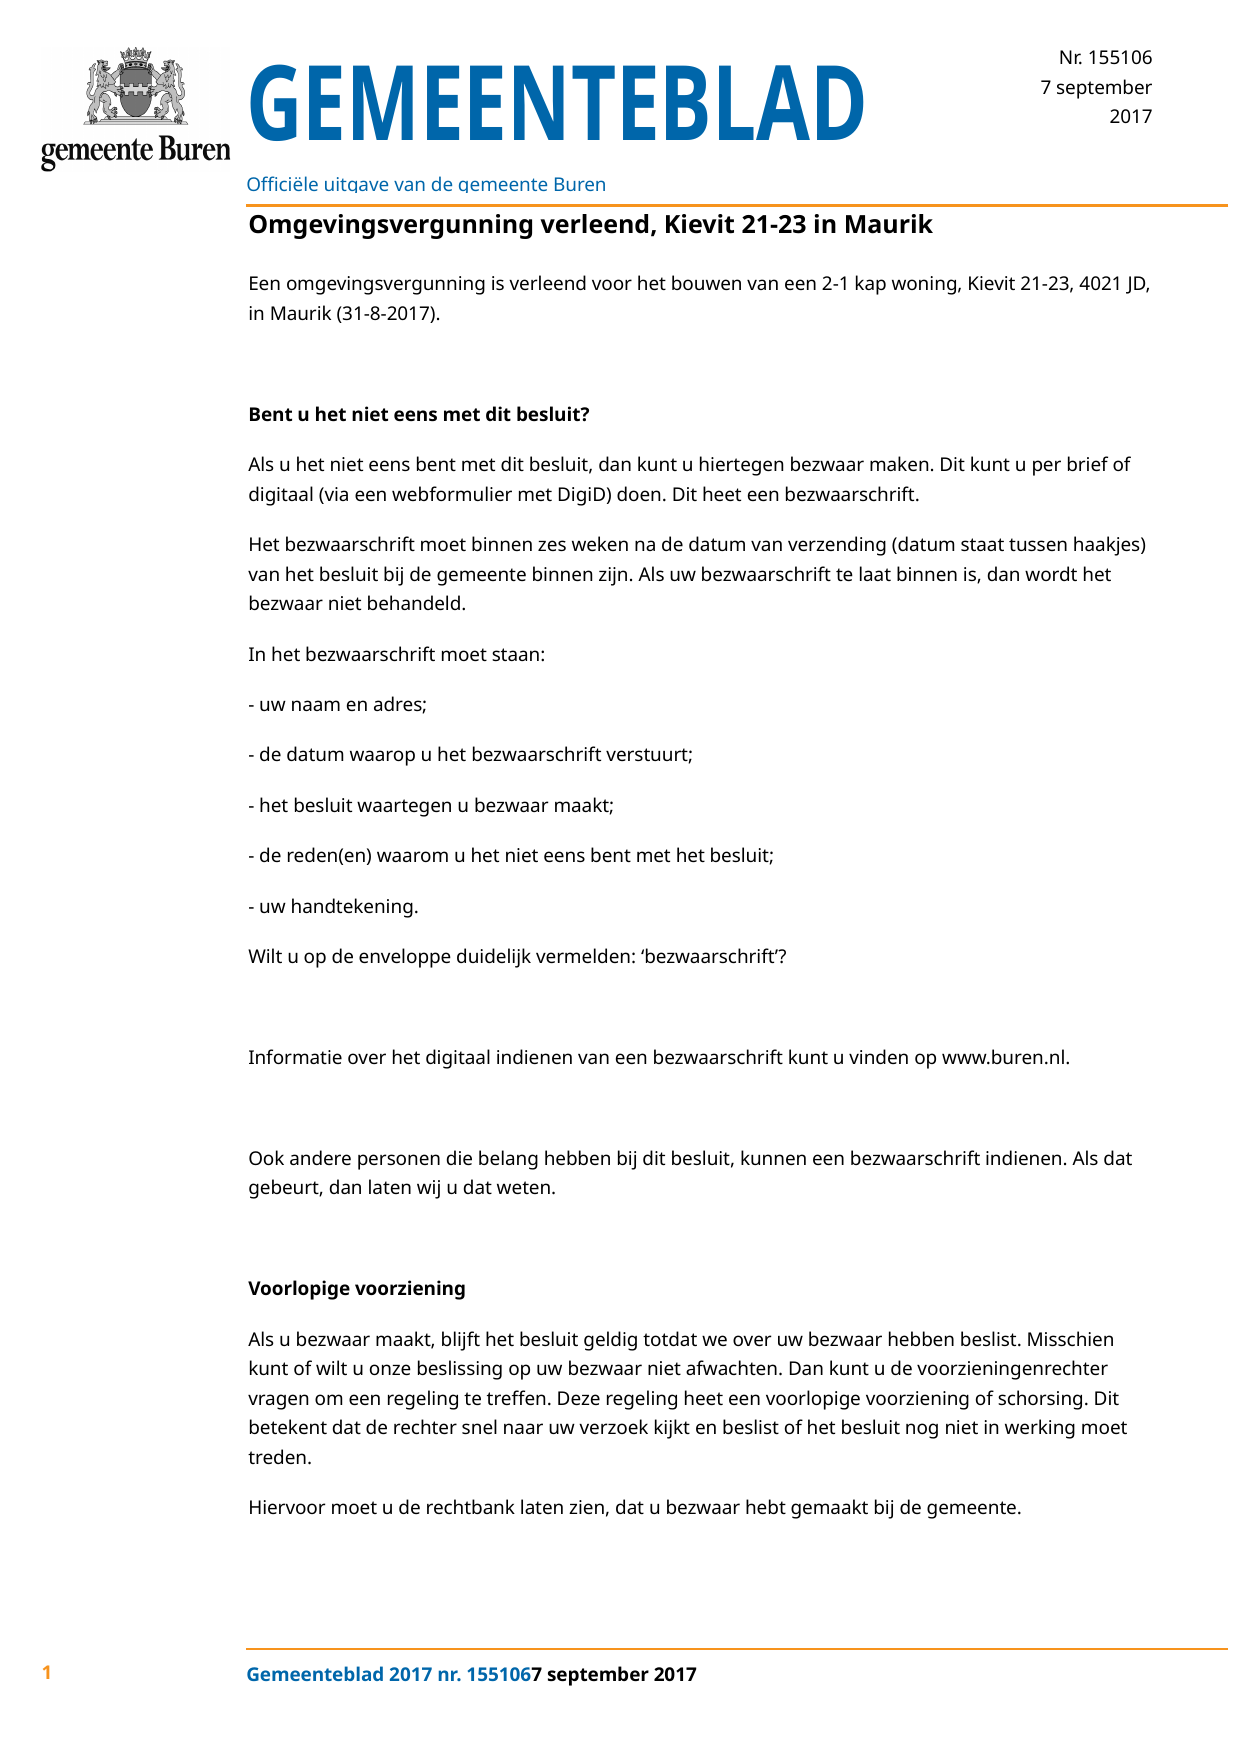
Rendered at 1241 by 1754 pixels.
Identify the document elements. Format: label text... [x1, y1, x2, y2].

text Informatie over het digitaal indienen van een bezwaarschrift kunt u vinden op www.buren.nl. [248, 1044, 1152, 1070]
picture [41, 47, 231, 172]
text Een omgevingsvergunning is verleend voor het bouwen van een 2-1 kap woning, Kievit 21-23, 4021 JD, in Maurik (31-8-2017). [248, 270, 1152, 326]
text Hiervoor moet u de rechtbank laten zien, dat u bezwaar hebt gemaakt bij de gemeente. [248, 1494, 1152, 1520]
text Voorlopige voorziening [248, 1275, 1152, 1301]
text Het bezwaarschrift moet binnen zes weken na de datum van verzending (datum staat tussen haakjes) van het besluit bij de gemeente binnen zijn. Als uw bezwaarschrift te laat binnen is, dan wordt het bezwaar niet behandeld. [248, 531, 1152, 616]
text Als u bezwaar maakt, blijft het besluit geldig totdat we over uw bezwaar hebben beslist. Misschien kunt of wilt u onze beslissing op uw bezwaar niet afwachten. Dan kunt u de voorzieningenrechter vragen om een regeling te treffen. Deze regeling heet een voorlopige voorziening of schorsing. Dit betekent dat de rechter snel naar uw verzoek kijkt en beslist of het besluit nog niet in werking moet treden. [248, 1326, 1152, 1470]
text In het bezwaarschrift moet staan: [248, 641, 1152, 666]
text Ook andere personen die belang hebben bij dit besluit, kunnen een bezwaarschrift indienen. Als dat gebeurt, dan laten wij u dat weten. [248, 1145, 1152, 1200]
text - de datum waarop u het bezwaarschrift verstuurt; [248, 742, 1152, 767]
text - het besluit waartegen u bezwaar maakt; [248, 792, 1152, 818]
text - uw naam en adres; [248, 691, 1152, 717]
text - uw handtekening. [248, 893, 1152, 918]
text Wilt u op de enveloppe duidelijk vermelden: ‘bezwaarschrift’? [248, 943, 1152, 969]
text Omgevingsvergunning verleend, Kievit 21-23 in Maurik [248, 207, 1152, 241]
text Als u het niet eens bent met dit besluit, dan kunt u hiertegen bezwaar maken. Dit kunt u per brief of digitaal (via een webformulier met DigiD) doen. Dit heet een bezwaarschrift. [248, 451, 1152, 506]
text Bent u het niet eens met dit besluit? [248, 401, 1152, 426]
text - de reden(en) waarom u het niet eens bent met het besluit; [248, 842, 1152, 868]
